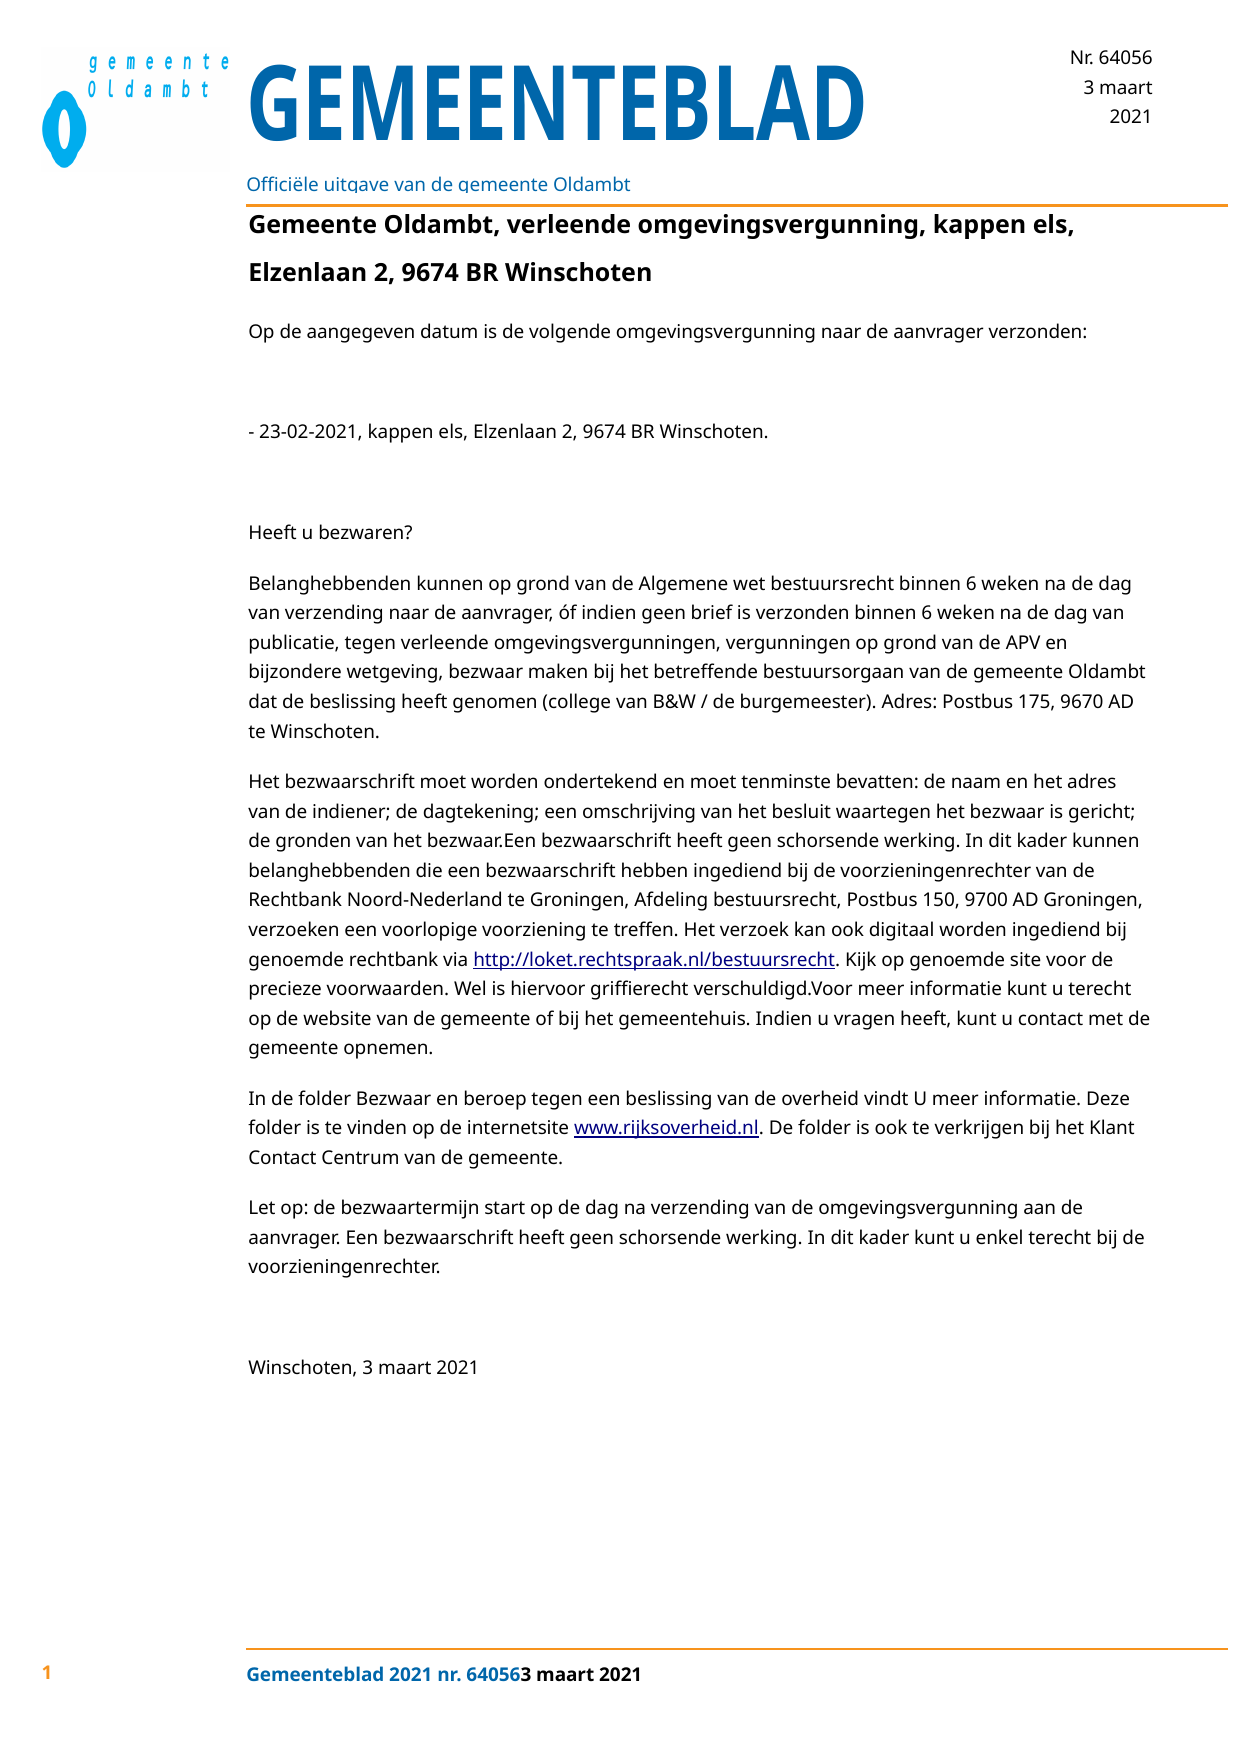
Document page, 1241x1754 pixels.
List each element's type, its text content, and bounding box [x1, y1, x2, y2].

text Belanghebbenden kunnen op grond van de Algemene wet bestuursrecht binnen 6 weken na de dag van verzending naar de aanvrager, óf indien geen brief is verzonden binnen 6 weken na de dag van publicatie, tegen verleende omgevingsvergunningen, vergunningen op grond van de APV en bijzondere wetgeving, bezwaar maken bij het betreffende bestuursorgaan van de gemeente Oldambt dat de beslissing heeft genomen (college van B&W / de burgemeester). Adres: Postbus 175, 9670 AD te Winschoten. [248, 570, 1152, 744]
text Het bezwaarschrift moet worden ondertekend en moet tenminste bevatten: de naam en het adres van de indiener; de dagtekening; een omschrijving van het besluit waartegen het bezwaar is gericht; de gronden van het bezwaar.Een bezwaarschrift heeft geen schorsende werking. In dit kader kunnen belanghebbenden die een bezwaarschrift hebben ingediend bij de voorzieningenrechter van de Rechtbank Noord-Nederland te Groningen, Afdeling bestuursrecht, Postbus 150, 9700 AD Groningen, verzoeken een voorlopige voorziening te treffen. Het verzoek kan ook digitaal worden ingediend bij genoemde rechtbank via http://loket.rechtspraak.nl/bestuursrecht. Kijk op genoemde site voor de precieze voorwaarden. Wel is hiervoor griffierecht verschuldigd.Voor meer informatie kunt u terecht op de website van de gemeente of bij het gemeentehuis. Indien u vragen heeft, kunt u contact met de gemeente opnemen. [248, 768, 1152, 1060]
text Winschoten, 3 maart 2021 [248, 1354, 1152, 1380]
text Let op: de bezwaartermijn start op de dag na verzending van de omgevingsvergunning aan de aanvrager. Een bezwaarschrift heeft geen schorsende werking. In dit kader kunt u enkel terecht bij de voorzieningenrechter. [248, 1194, 1152, 1279]
picture [41, 47, 231, 172]
text Heeft u bezwaren? [248, 519, 1152, 545]
text Gemeente Oldambt, verleende omgevingsvergunning, kappen els, Elzenlaan 2, 9674 BR Winschoten [248, 207, 1152, 288]
text Op de aangegeven datum is de volgende omgevingsvergunning naar de aanvrager verzonden: [248, 318, 1152, 344]
text - 23-02-2021, kappen els, Elzenlaan 2, 9674 BR Winschoten. [248, 419, 1152, 444]
text In de folder Bezwaar en beroep tegen een beslissing van de overheid vindt U meer informatie. Deze folder is te vinden op de internetsite www.rijksoverheid.nl. De folder is ook te verkrijgen bij het Klant Contact Centrum van de gemeente. [248, 1085, 1152, 1170]
